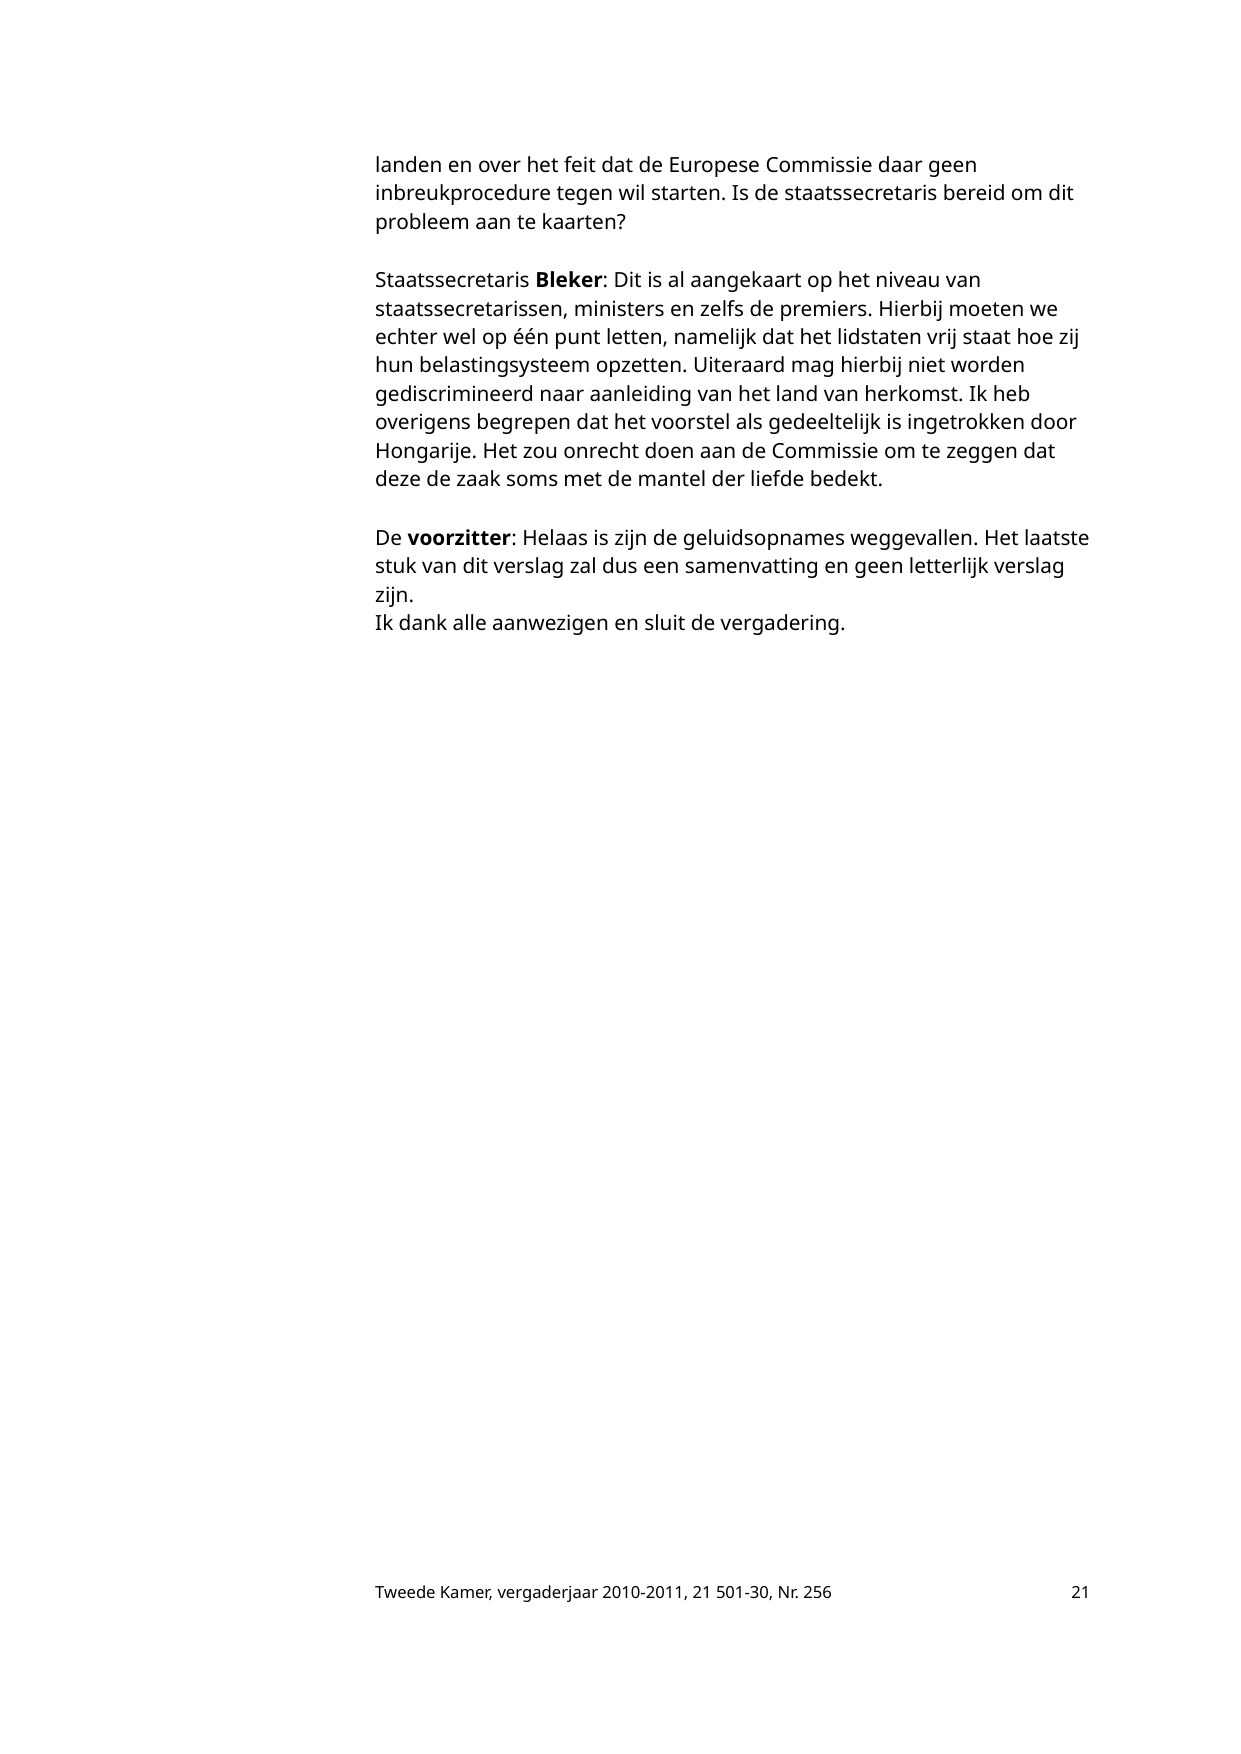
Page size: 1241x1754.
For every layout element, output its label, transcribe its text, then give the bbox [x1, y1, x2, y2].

text Ik dank alle aanwezigen en sluit de vergadering. [375, 608, 1090, 637]
text Staatssecretaris Bleker: Dit is al aangekaart op het niveau van staatssecretarissen, ministers en zelfs de premiers. Hierbij moeten we echter wel op één punt letten, namelijk dat het lidstaten vrij staat hoe zij hun belastingsysteem opzetten. Uiteraard mag hierbij niet worden gediscrimineerd naar aanleiding van het land van herkomst. Ik heb overigens begrepen dat het voorstel als gedeeltelijk is ingetrokken door Hongarije. Het zou onrecht doen aan de Commissie om te zeggen dat deze de zaak soms met de mantel der liefde bedekt. [375, 265, 1090, 493]
text landen en over het feit dat de Europese Commissie daar geen inbreukprocedure tegen wil starten. Is de staatssecretaris bereid om dit probleem aan te kaarten? [375, 150, 1090, 235]
text De voorzitter: Helaas is zijn de geluidsopnames weggevallen. Het laatste stuk van dit verslag zal dus een samenvatting en geen letterlijk verslag zijn. [375, 523, 1090, 608]
